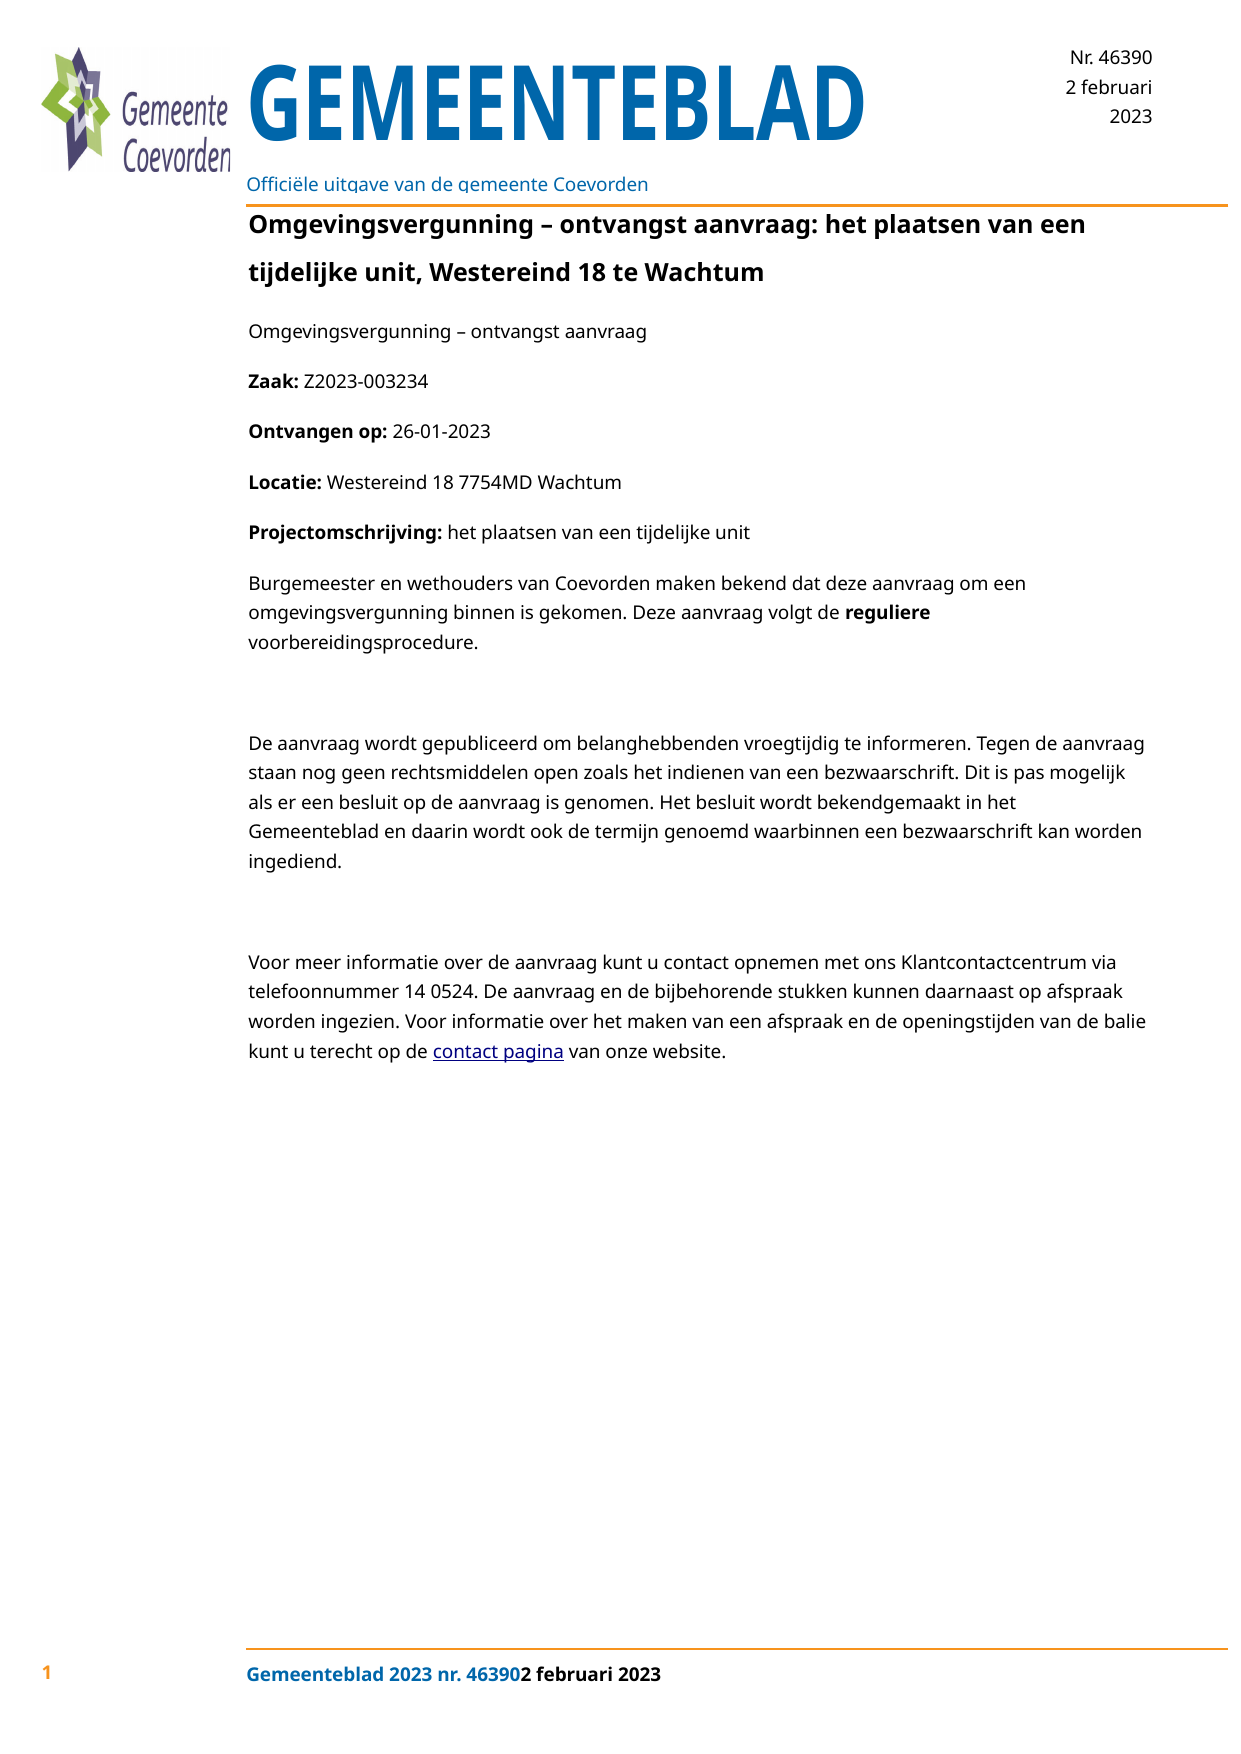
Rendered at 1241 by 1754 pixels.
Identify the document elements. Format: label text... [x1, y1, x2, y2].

text Projectomschrijving: het plaatsen van een tijdelijke unit [248, 519, 1152, 545]
text Burgemeester en wethouders van Coevorden maken bekend dat deze aanvraag om een omgevingsvergunning binnen is gekomen. Deze aanvraag volgt de reguliere voorbereidingsprocedure. [248, 570, 1152, 655]
text Omgevingsvergunning – ontvangst aanvraag [248, 318, 1152, 344]
text Voor meer informatie over de aanvraag kunt u contact opnemen met ons Klantcontactcentrum via telefoonnummer 14 0524. De aanvraag en de bijbehorende stukken kunnen daarnaast op afspraak worden ingezien. Voor informatie over het maken van een afspraak en de openingstijden van de balie kunt u terecht op de contact pagina van onze website. [248, 949, 1152, 1064]
text Locatie: Westereind 18 7754MD Wachtum [248, 469, 1152, 495]
picture [41, 47, 231, 172]
text Ontvangen op: 26-01-2023 [248, 419, 1152, 444]
text Zaak: Z2023-003234 [248, 368, 1152, 394]
text De aanvraag wordt gepubliceerd om belanghebbenden vroegtijdig te informeren. Tegen de aanvraag staan nog geen rechtsmiddelen open zoals het indienen van een bezwaarschrift. Dit is pas mogelijk als er een besluit op de aanvraag is genomen. Het besluit wordt bekendgemaakt in het Gemeenteblad en daarin wordt ook de termijn genoemd waarbinnen een bezwaarschrift kan worden ingediend. [248, 730, 1152, 874]
text Omgevingsvergunning – ontvangst aanvraag: het plaatsen van een tijdelijke unit, Westereind 18 te Wachtum [248, 207, 1152, 288]
